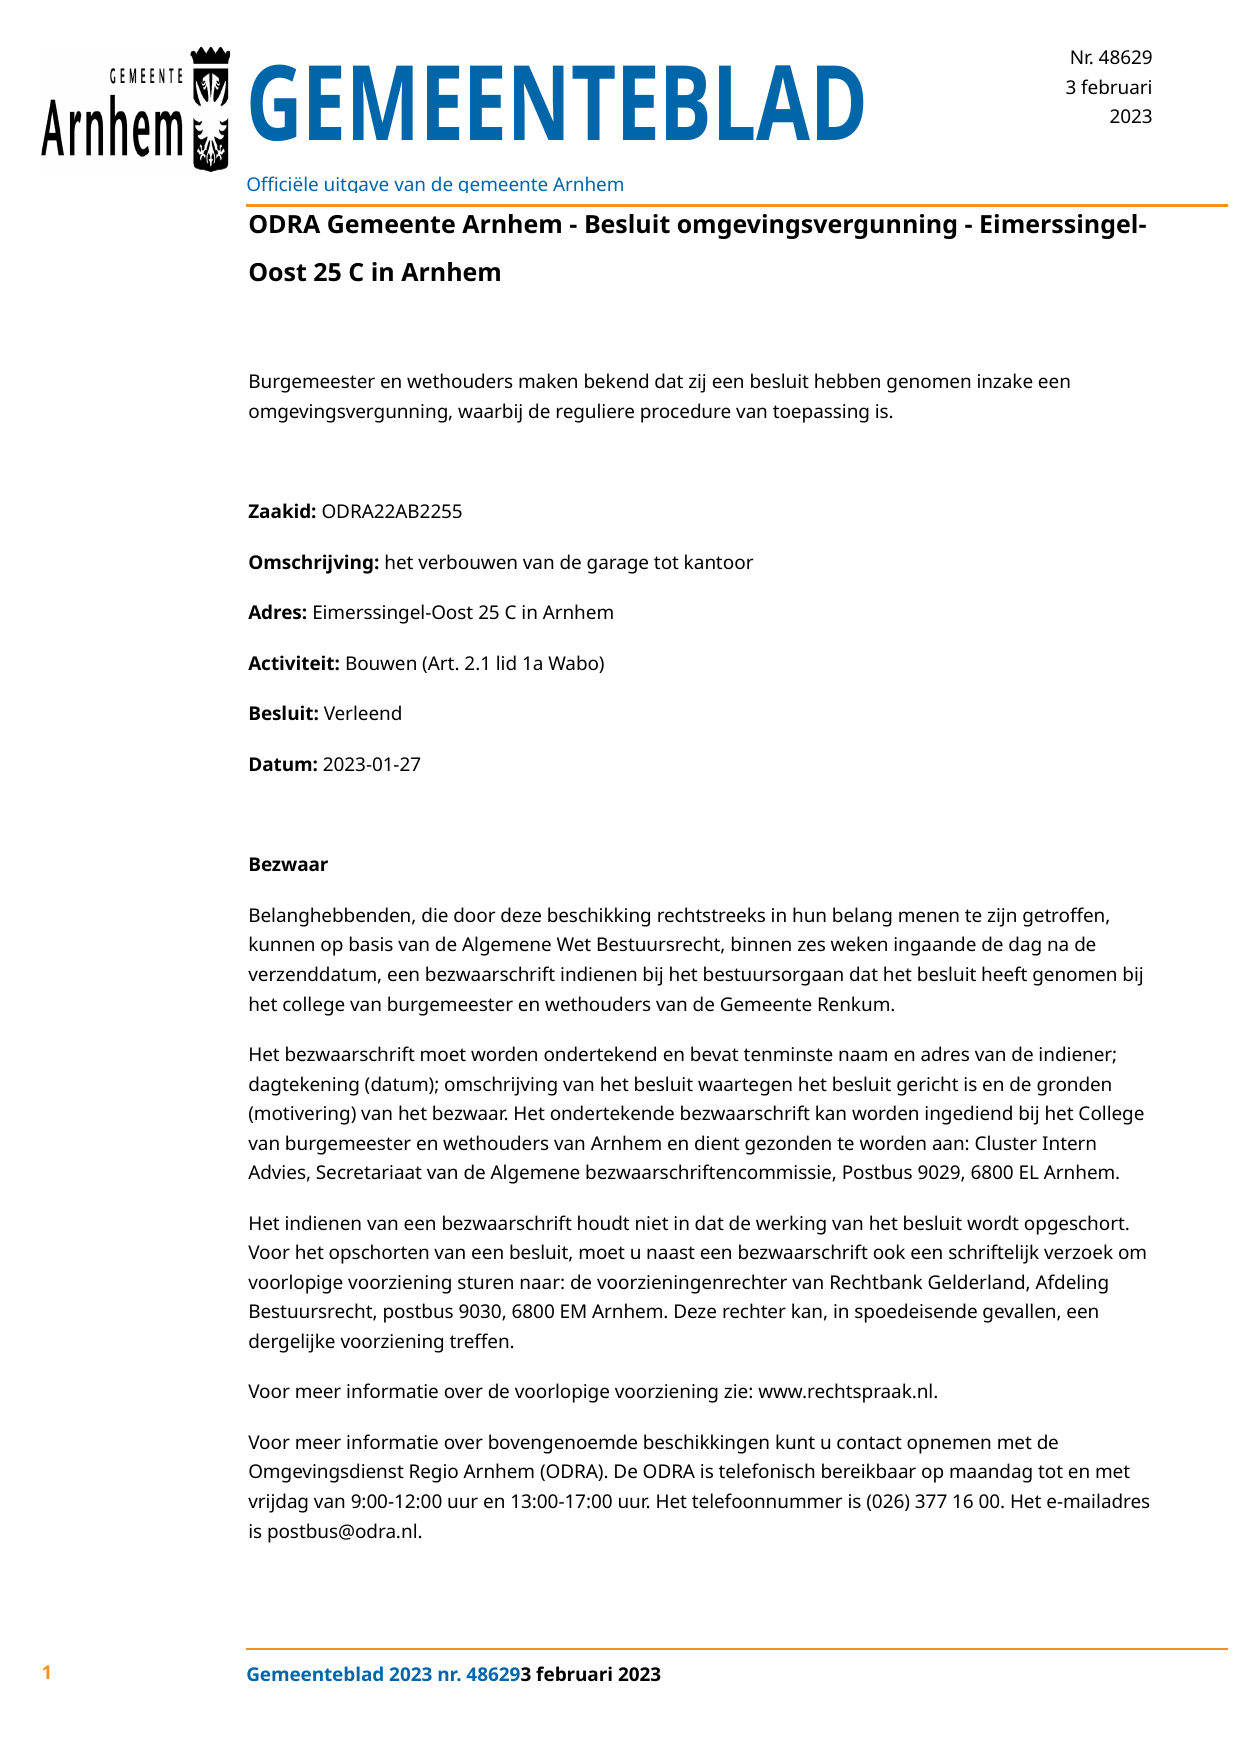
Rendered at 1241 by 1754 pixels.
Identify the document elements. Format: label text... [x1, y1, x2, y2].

text Burgemeester en wethouders maken bekend dat zij een besluit hebben genomen inzake een omgevingsvergunning, waarbij de reguliere procedure van toepassing is. [248, 368, 1152, 424]
text Het bezwaarschrift moet worden ondertekend en bevat tenminste naam en adres van de indiener; dagtekening (datum); omschrijving van het besluit waartegen het besluit gericht is en de gronden (motivering) van het bezwaar. Het ondertekende bezwaarschrift kan worden ingediend bij het College van burgemeester en wethouders van Arnhem en dient gezonden te worden aan: Cluster Intern Advies, Secretariaat van de Algemene bezwaarschriftencommissie, Postbus 9029, 6800 EL Arnhem. [248, 1041, 1152, 1185]
text Voor meer informatie over de voorlopige voorziening zie: www.rechtspraak.nl. [248, 1379, 1152, 1404]
text Omschrijving: het verbouwen van de garage tot kantoor [248, 549, 1152, 575]
text ODRA Gemeente Arnhem - Besluit omgevingsvergunning - Eimerssingel-Oost 25 C in Arnhem [248, 207, 1152, 288]
text Voor meer informatie over bovengenoemde beschikkingen kunt u contact opnemen met de Omgevingsdienst Regio Arnhem (ODRA). De ODRA is telefonisch bereikbaar op maandag tot en met vrijdag van 9:00-12:00 uur en 13:00-17:00 uur. Het telefoonnummer is (026) 377 16 00. Het e-mailadres is postbus@odra.nl. [248, 1429, 1152, 1544]
text Bezwaar [248, 852, 1152, 877]
text Besluit: Verleend [248, 700, 1152, 726]
text Het indienen van een bezwaarschrift houdt niet in dat de werking van het besluit wordt opgeschort. Voor het opschorten van een besluit, moet u naast een bezwaarschrift ook een schriftelijk verzoek om voorlopige voorziening sturen naar: de voorzieningenrechter van Rechtbank Gelderland, Afdeling Bestuursrecht, postbus 9030, 6800 EM Arnhem. Deze rechter kan, in spoedeisende gevallen, een dergelijke voorziening treffen. [248, 1210, 1152, 1354]
text Adres: Eimerssingel-Oost 25 C in Arnhem [248, 599, 1152, 625]
picture [41, 47, 231, 172]
text Zaakid: ODRA22AB2255 [248, 499, 1152, 524]
text Activiteit: Bouwen (Art. 2.1 lid 1a Wabo) [248, 650, 1152, 676]
text Belanghebbenden, die door deze beschikking rechtstreeks in hun belang menen te zijn getroffen, kunnen op basis van de Algemene Wet Bestuursrecht, binnen zes weken ingaande de dag na de verzenddatum, een bezwaarschrift indienen bij het bestuursorgaan dat het besluit heeft genomen bij het college van burgemeester en wethouders van de Gemeente Renkum. [248, 902, 1152, 1017]
text Datum: 2023-01-27 [248, 751, 1152, 777]
